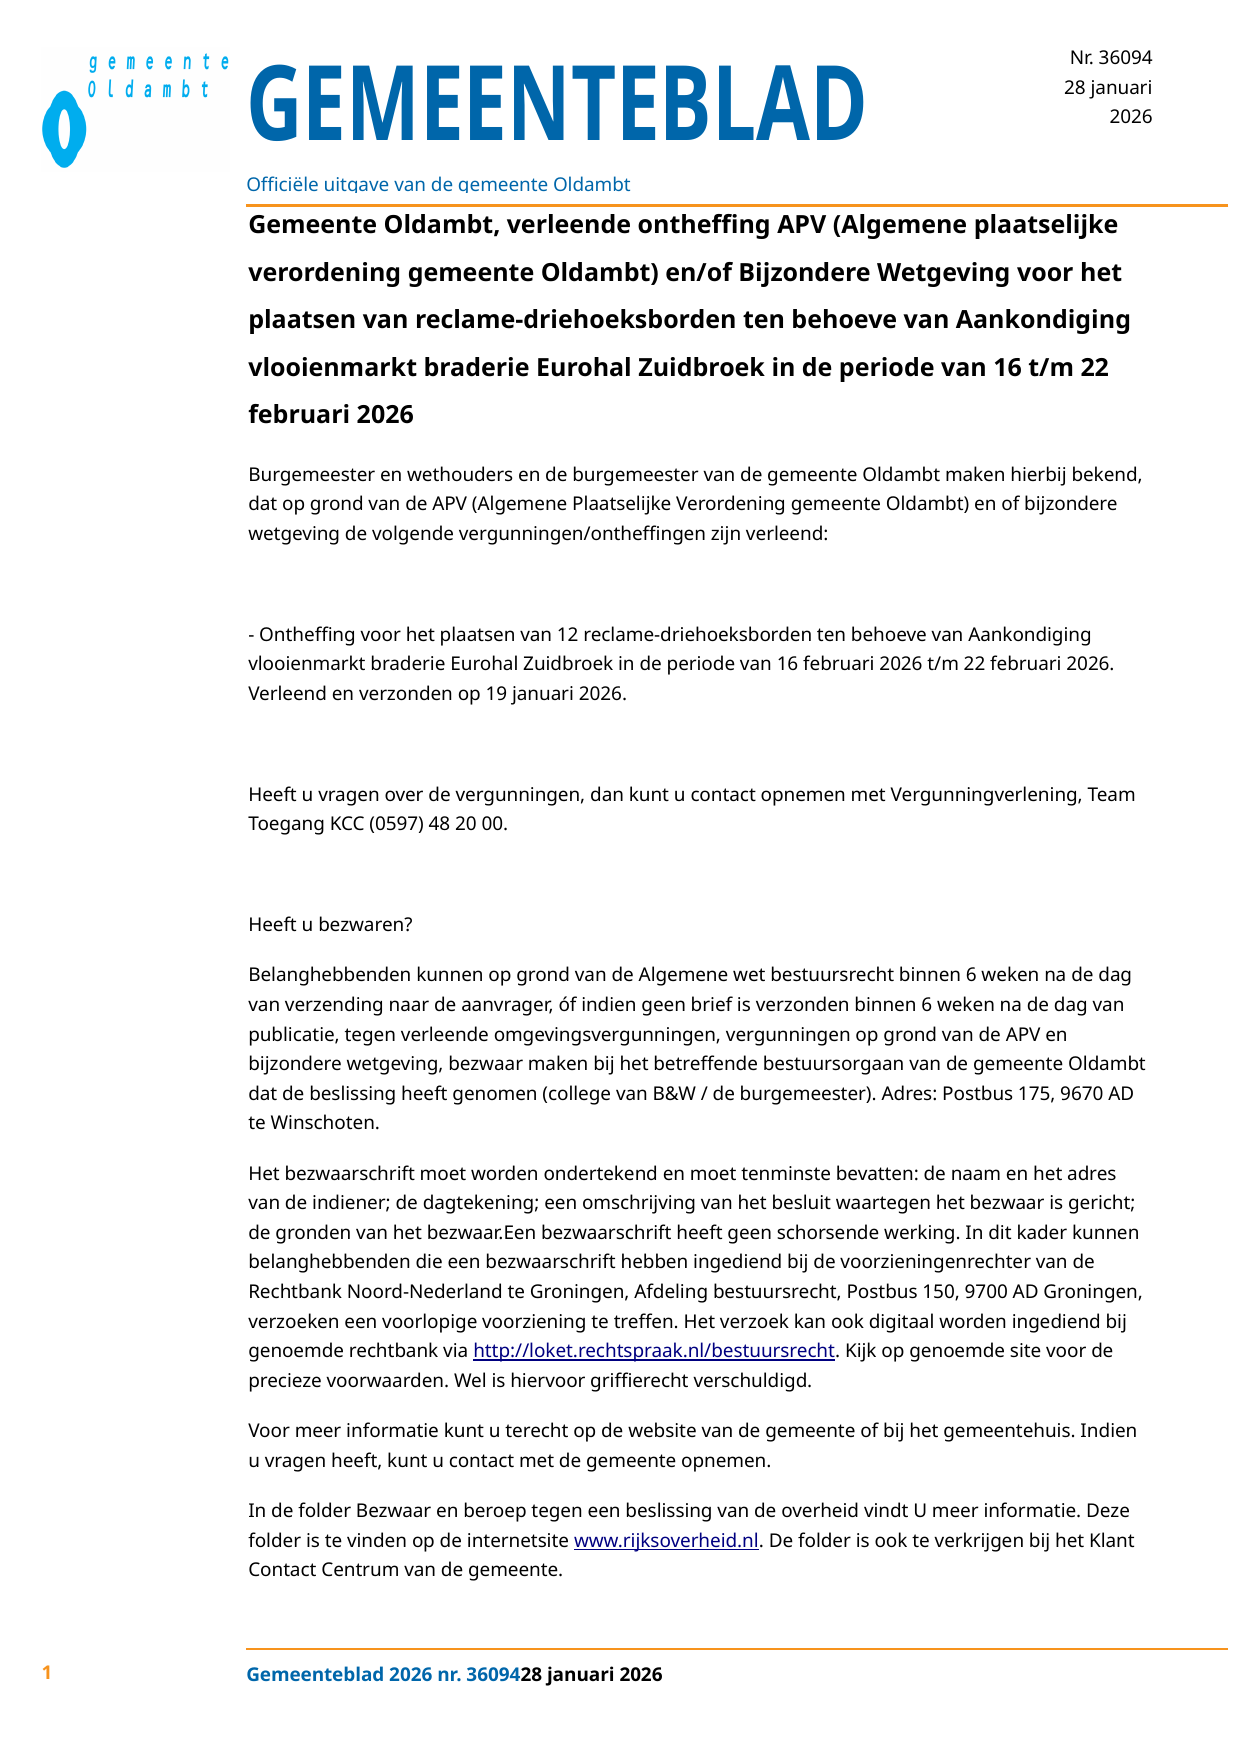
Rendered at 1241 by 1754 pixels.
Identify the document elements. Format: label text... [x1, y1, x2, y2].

text Belanghebbenden kunnen op grond van de Algemene wet bestuursrecht binnen 6 weken na de dag van verzending naar de aanvrager, óf indien geen brief is verzonden binnen 6 weken na de dag van publicatie, tegen verleende omgevingsvergunningen, vergunningen op grond van de APV en bijzondere wetgeving, bezwaar maken bij het betreffende bestuursorgaan van de gemeente Oldambt dat de beslissing heeft genomen (college van B&W / de burgemeester). Adres: Postbus 175, 9670 AD te Winschoten. [248, 962, 1152, 1135]
picture [41, 47, 231, 172]
text Burgemeester en wethouders en de burgemeester van de gemeente Oldambt maken hierbij bekend, dat op grond van de APV (Algemene Plaatselijke Verordening gemeente Oldambt) en of bijzondere wetgeving de volgende vergunningen/ontheffingen zijn verleend: [248, 461, 1152, 546]
text Het bezwaarschrift moet worden ondertekend en moet tenminste bevatten: de naam en het adres van de indiener; de dagtekening; een omschrijving van het besluit waartegen het bezwaar is gericht; de gronden van het bezwaar.Een bezwaarschrift heeft geen schorsende werking. In dit kader kunnen belanghebbenden die een bezwaarschrift hebben ingediend bij de voorzieningenrechter van de Rechtbank Noord-Nederland te Groningen, Afdeling bestuursrecht, Postbus 150, 9700 AD Groningen, verzoeken een voorlopige voorziening te treffen. Het verzoek kan ook digitaal worden ingediend bij genoemde rechtbank via http://loket.rechtspraak.nl/bestuursrecht. Kijk op genoemde site voor de precieze voorwaarden. Wel is hiervoor griffierecht verschuldigd. [248, 1160, 1152, 1393]
text - Ontheffing voor het plaatsen van 12 reclame-driehoeksborden ten behoeve van Aankondiging vlooienmarkt braderie Eurohal Zuidbroek in de periode van 16 februari 2026 t/m 22 februari 2026. Verleend en verzonden op 19 januari 2026. [248, 621, 1152, 706]
text Gemeente Oldambt, verleende ontheffing APV (Algemene plaatselijke verordening gemeente Oldambt) en/of Bijzondere Wetgeving voor het plaatsen van reclame-driehoeksborden ten behoeve van Aankondiging vlooienmarkt braderie Eurohal Zuidbroek in de periode van 16 t/m 22 februari 2026 [248, 207, 1152, 431]
text Heeft u bezwaren? [248, 911, 1152, 937]
text Heeft u vragen over de vergunningen, dan kunt u contact opnemen met Vergunningverlening, Team Toegang KCC (0597) 48 20 00. [248, 781, 1152, 836]
text Voor meer informatie kunt u terecht op de website van de gemeente of bij het gemeentehuis. Indien u vragen heeft, kunt u contact met de gemeente opnemen. [248, 1417, 1152, 1473]
text In de folder Bezwaar en beroep tegen een beslissing van de overheid vindt U meer informatie. Deze folder is te vinden op de internetsite www.rijksoverheid.nl. De folder is ook te verkrijgen bij het Klant Contact Centrum van de gemeente. [248, 1497, 1152, 1582]
